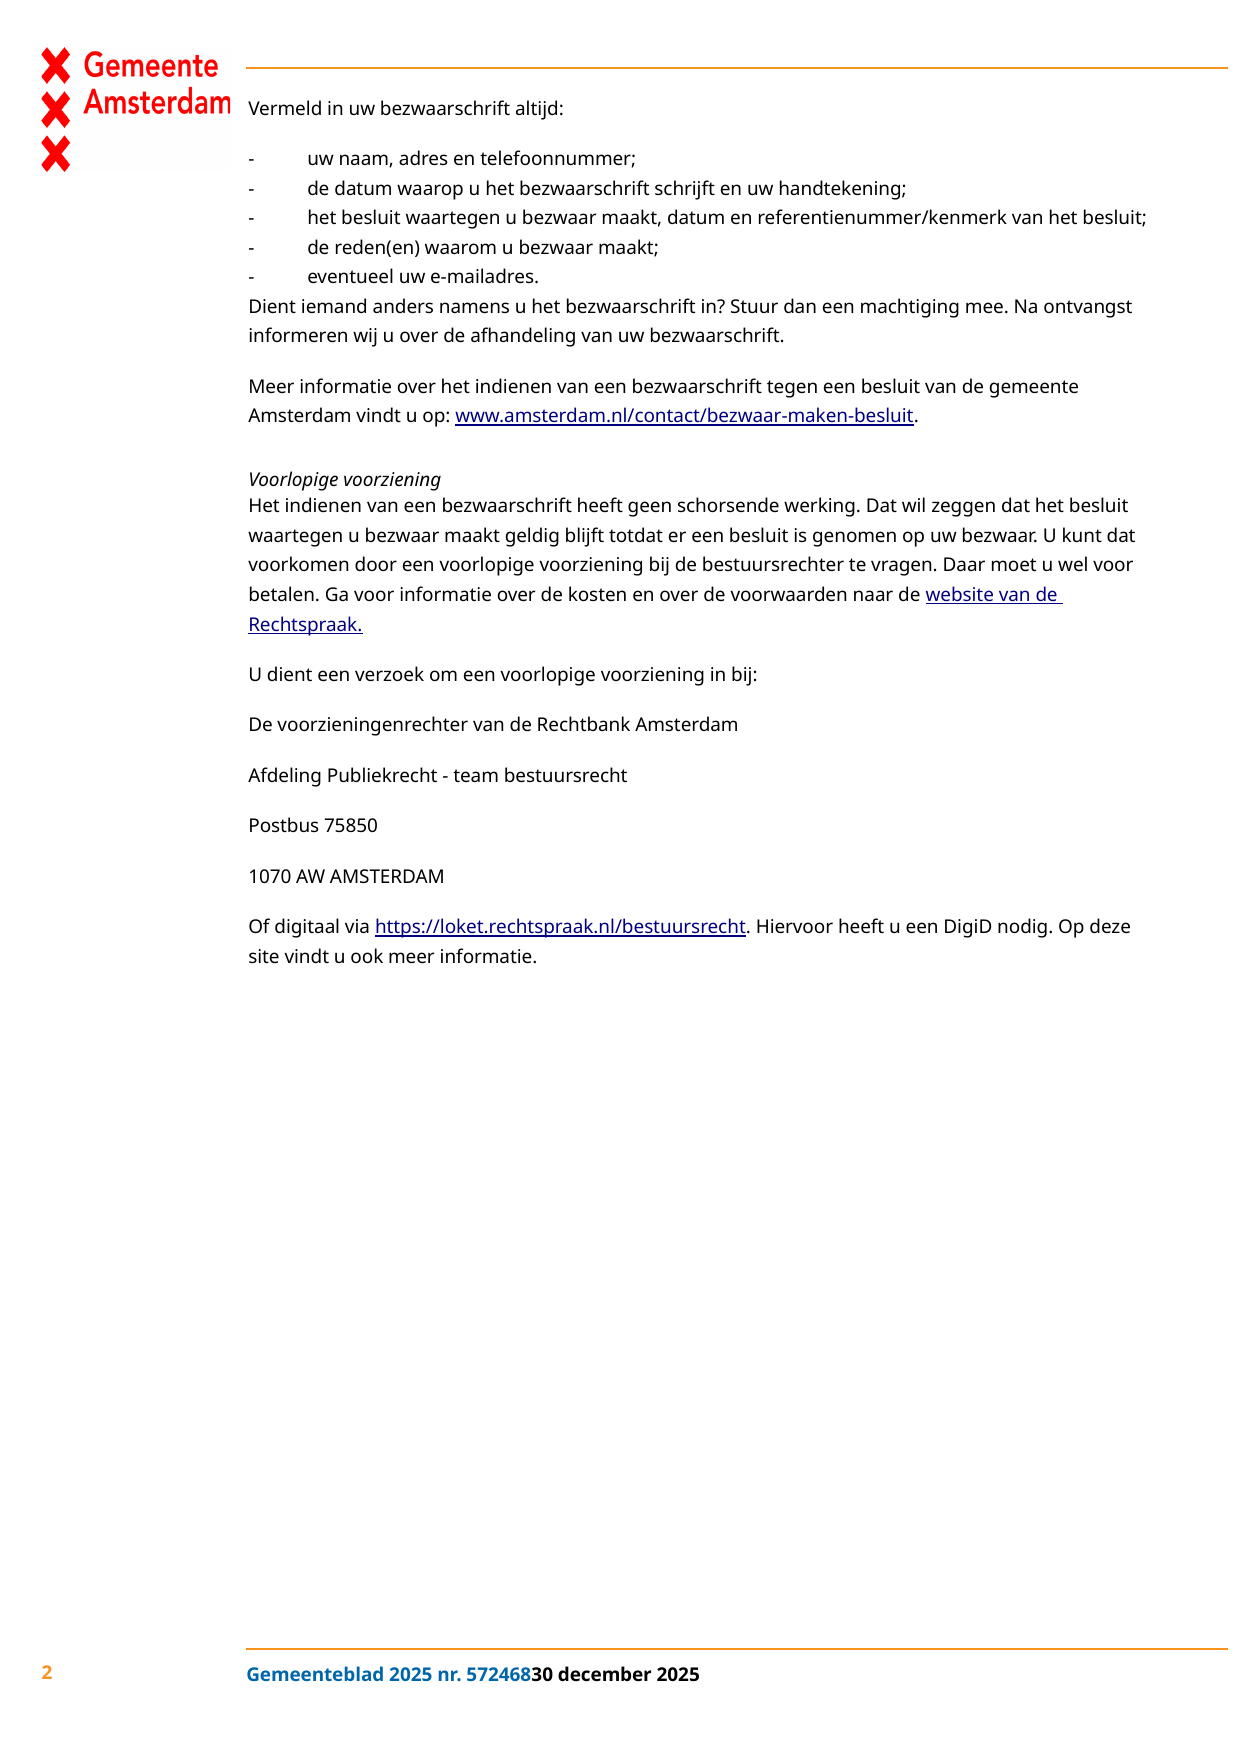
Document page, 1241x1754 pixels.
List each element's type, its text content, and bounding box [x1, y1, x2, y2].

text De voorzieningenrechter van de Rechtbank Amsterdam [248, 712, 1152, 737]
list de reden(en) waarom u bezwaar maakt; [248, 234, 1152, 260]
text Afdeling Publiekrecht - team bestuursrecht [248, 762, 1152, 788]
text Voorlopige voorziening [248, 467, 1152, 492]
list de datum waarop u het bezwaarschrift schrijft en uw handtekening; [248, 175, 1152, 201]
list uw naam, adres en telefoonnummer; [248, 145, 1152, 171]
list het besluit waartegen u bezwaar maakt, datum en referentienummer/kenmerk van het besluit; [248, 204, 1152, 230]
text Of digitaal via https://loket.rechtspraak.nl/bestuursrecht. Hiervoor heeft u een DigiD nodig. Op deze site vindt u ook meer informatie. [248, 913, 1152, 968]
picture [41, 47, 231, 172]
text Vermeld in uw bezwaarschrift altijd: [248, 95, 1152, 121]
text U dient een verzoek om een voorlopige voorziening in bij: [248, 661, 1152, 687]
text Het indienen van een bezwaarschrift heeft geen schorsende werking. Dat wil zeggen dat het besluit waartegen u bezwaar maakt geldig blijft totdat er een besluit is genomen op uw bezwaar. U kunt dat voorkomen door een voorlopige voorziening bij de bestuursrechter te vragen. Daar moet u wel voor betalen. Ga voor informatie over de kosten en over de voorwaarden naar de website van de Rechtspraak. [248, 492, 1152, 636]
text Postbus 75850 [248, 812, 1152, 838]
text Dient iemand anders namens u het bezwaarschrift in? Stuur dan een machtiging mee. Na ontvangst informeren wij u over de afhandeling van uw bezwaarschrift. [248, 293, 1152, 348]
text Meer informatie over het indienen van een bezwaarschrift tegen een besluit van de gemeente Amsterdam vindt u op: www.amsterdam.nl/contact/bezwaar-maken-besluit. [248, 373, 1152, 428]
text 1070 AW AMSTERDAM [248, 863, 1152, 888]
list eventueel uw e-mailadres. [248, 263, 1152, 289]
